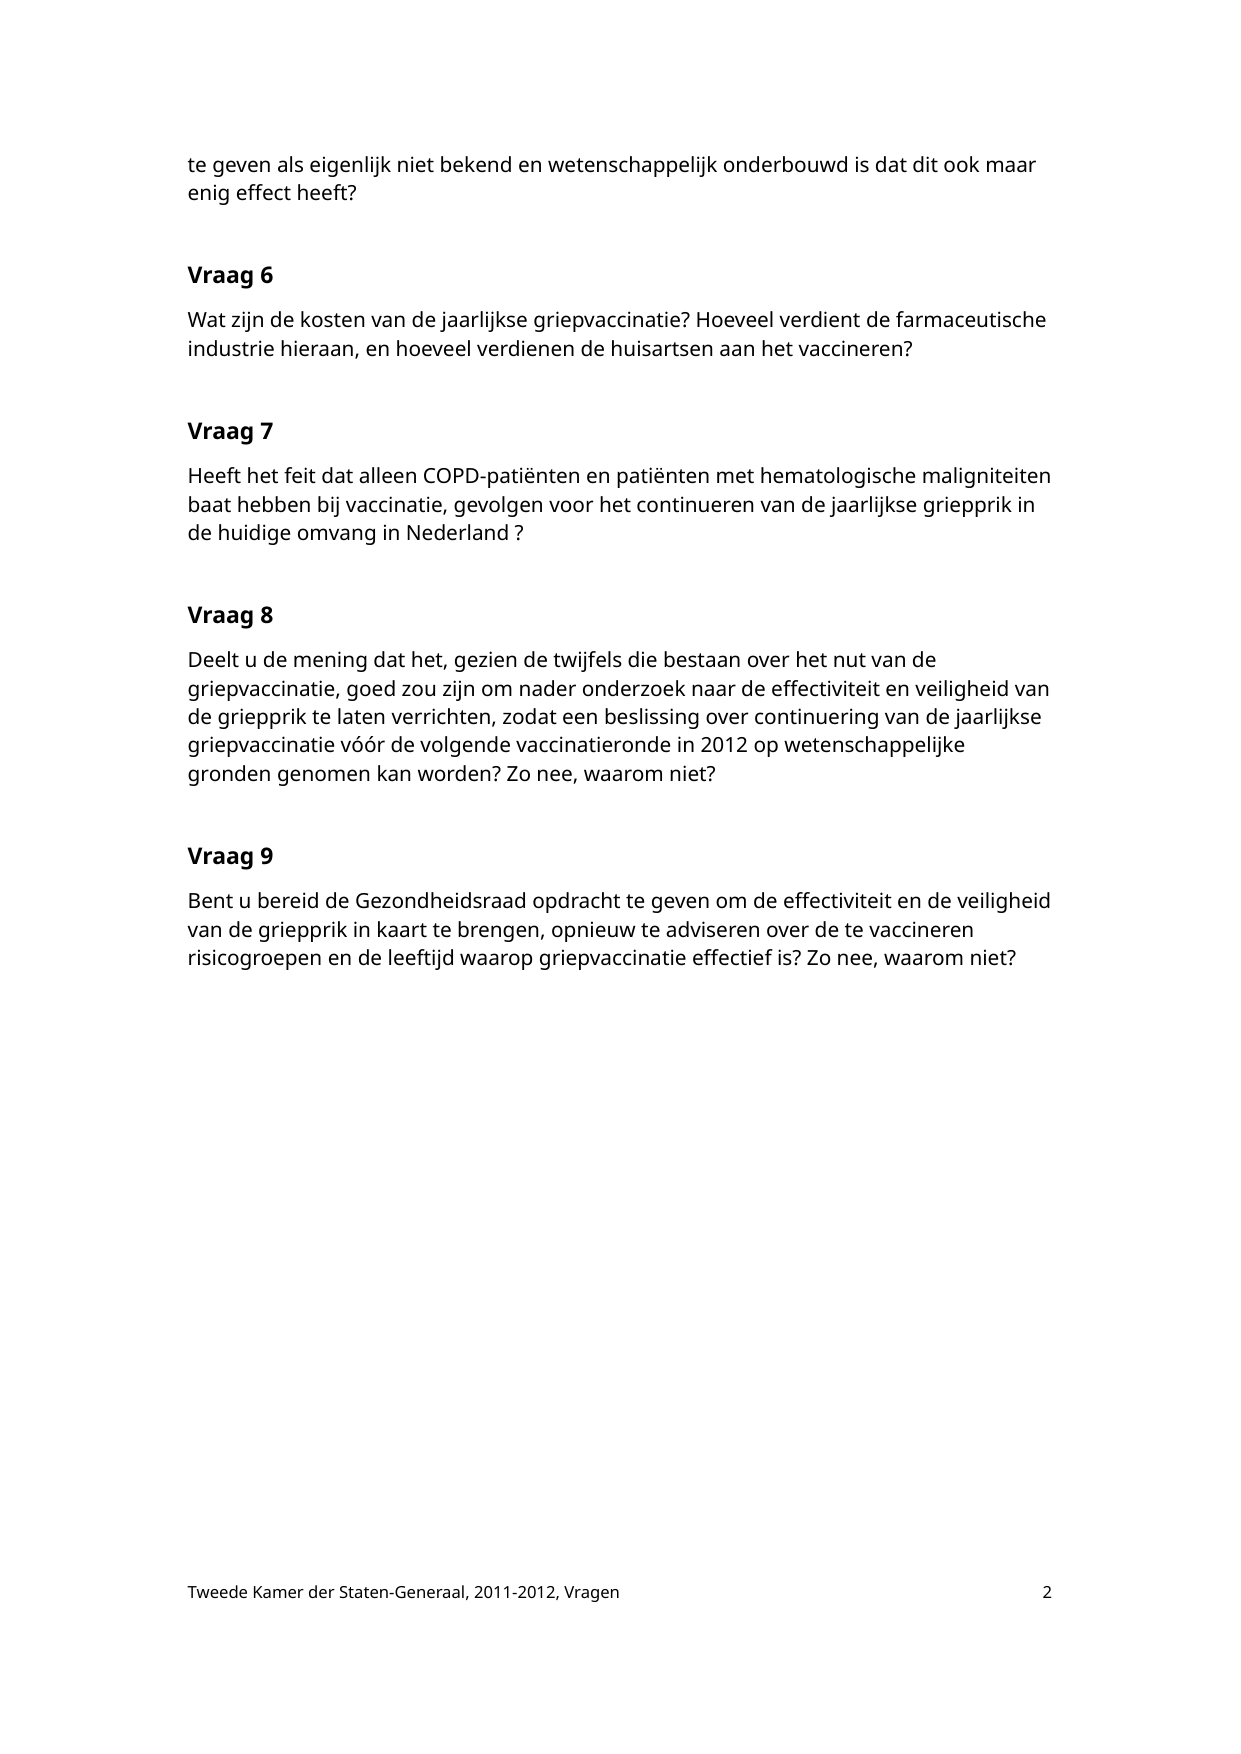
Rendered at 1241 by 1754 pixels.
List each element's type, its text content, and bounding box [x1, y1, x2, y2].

subtitle Vraag 8 [187, 599, 1053, 630]
text Heeft het feit dat alleen COPD-patiënten en patiënten met hematologische maligniteiten baat hebben bij vaccinatie, gevolgen voor het continueren van de jaarlijkse griepprik in de huidige omvang in Nederland ? [187, 461, 1053, 547]
text Deelt u de mening dat het, gezien de twijfels die bestaan over het nut van de griepvaccinatie, goed zou zijn om nader onderzoek naar de effectiviteit en veiligheid van de griepprik te laten verrichten, zodat een beslissing over continuering van de jaarlijkse griepvaccinatie vóór de volgende vaccinatieronde in 2012 op wetenschappelijke gronden genomen kan worden? Zo nee, waarom niet? [187, 645, 1053, 787]
text Bent u bereid de Gezondheidsraad opdracht te geven om de effectiviteit en de veiligheid van de griepprik in kaart te brengen, opnieuw te adviseren over de te vaccineren risicogroepen en de leeftijd waarop griepvaccinatie effectief is? Zo nee, waarom niet? [187, 886, 1053, 972]
text Wat zijn de kosten van de jaarlijkse griepvaccinatie? Hoeveel verdient de farmaceutische industrie hieraan, en hoeveel verdienen de huisartsen aan het vaccineren? [187, 306, 1053, 362]
text te geven als eigenlijk niet bekend en wetenschappelijk onderbouwd is dat dit ook maar enig effect heeft? [187, 150, 1053, 207]
subtitle Vraag 6 [187, 259, 1053, 291]
subtitle Vraag 7 [187, 415, 1053, 446]
subtitle Vraag 9 [187, 840, 1053, 871]
